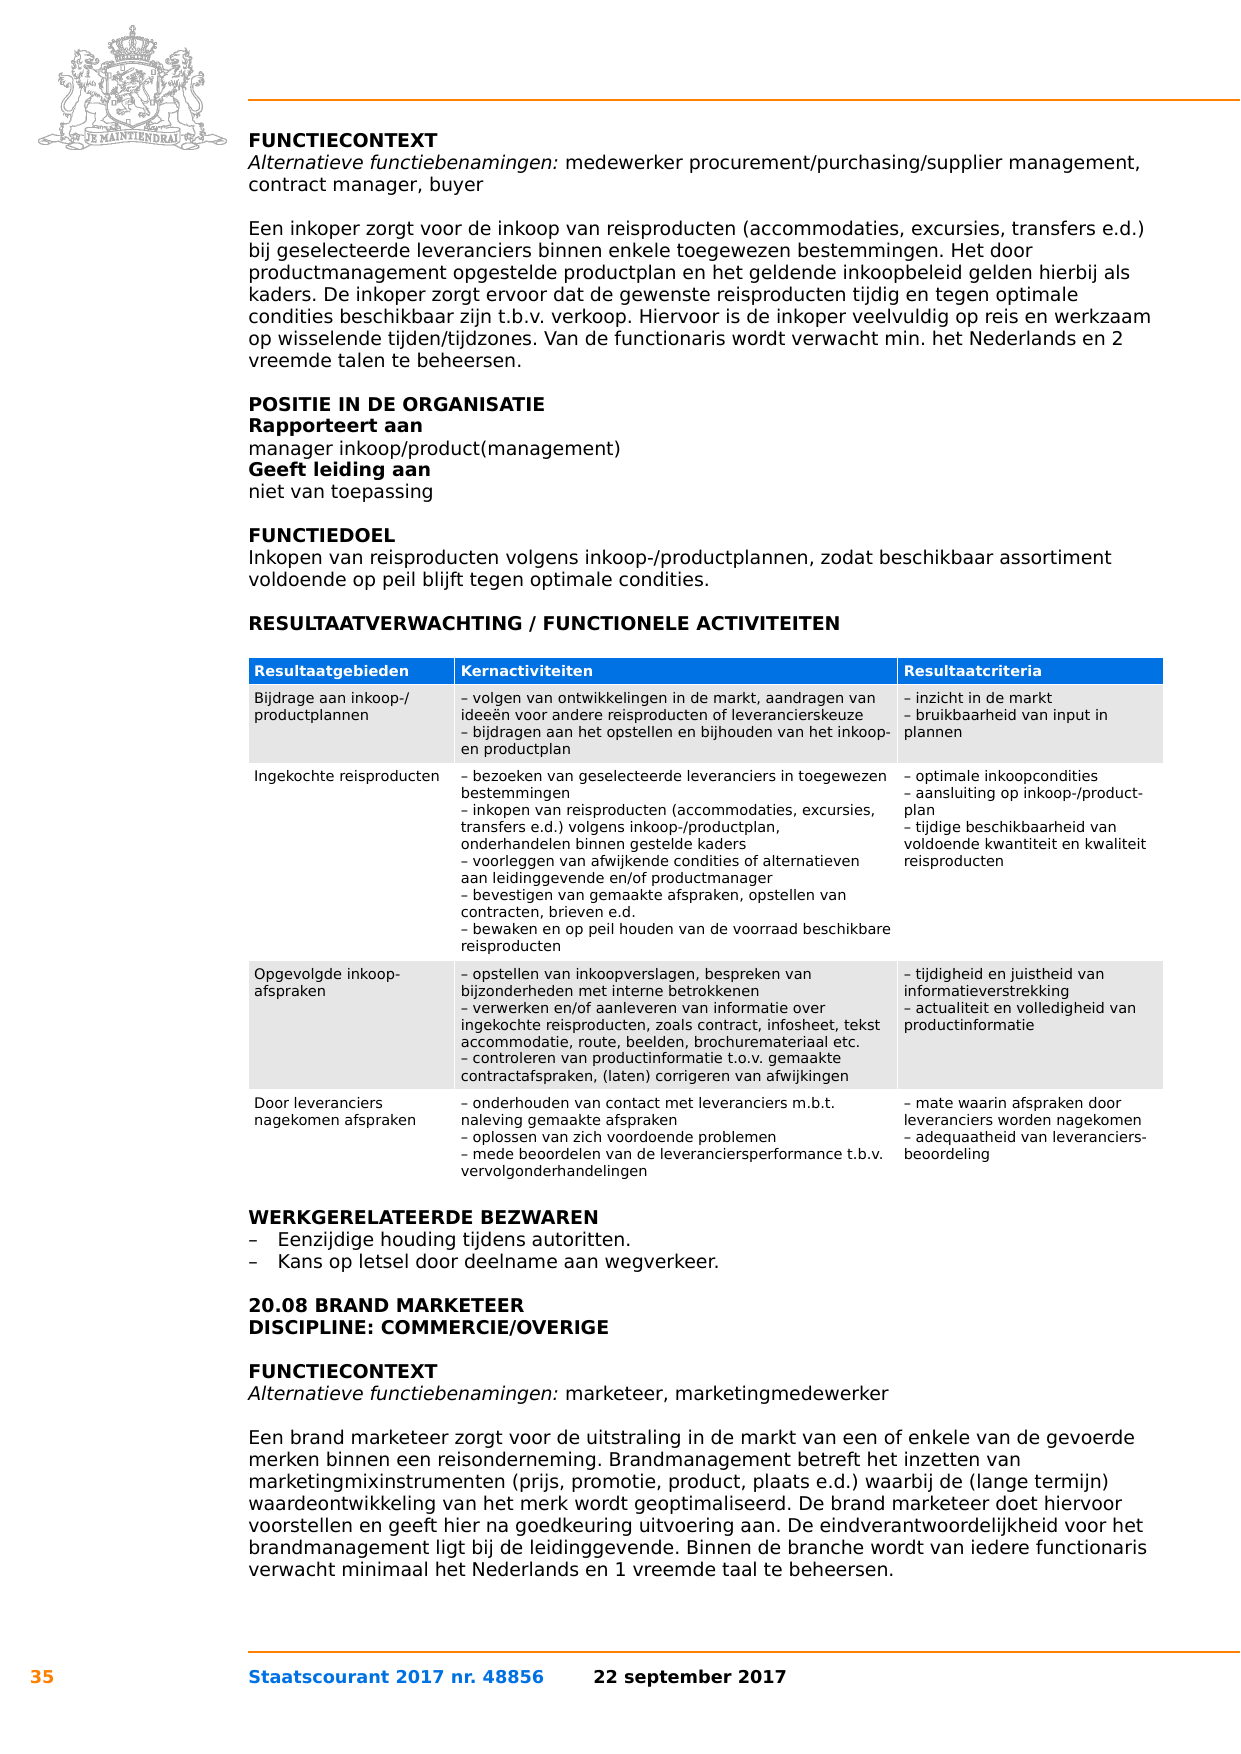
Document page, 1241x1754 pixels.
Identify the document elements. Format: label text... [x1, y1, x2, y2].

table_cell Door leveranciers nagekomen afspraken [249, 1090, 454, 1184]
text FUNCTIEDOEL [248, 525, 1163, 547]
text Inkopen van reisproducten volgens inkoop-/productplannen, zodat beschikbaar assortiment voldoende op peil blijft tegen optimale condities. [248, 547, 1163, 591]
text Rapporteert aan [248, 415, 1163, 437]
text manager inkoop/product(management) [248, 437, 1163, 459]
text WERKGERELATEERDE BEZWAREN [248, 1207, 1163, 1229]
text Geeft leiding aan [248, 459, 1163, 481]
table_cell Ingekochte reisproducten [249, 764, 454, 960]
text Alternatieve functiebenamingen: marketeer, marketingmedewerker [248, 1383, 1163, 1405]
table_header Kernactiviteiten [455, 658, 897, 684]
table_cell – volgen van ontwikkelingen in de markt, aandragen van ideeën voor andere reisproducten of leverancierskeuze – bijdragen aan het opstellen en bijhouden van het inkoop- en productplan [455, 685, 897, 763]
text RESULTAATVERWACHTING / FUNCTIONELE ACTIVITEITEN [248, 613, 1163, 635]
table_cell Bijdrage aan inkoop-/ productplannen [249, 685, 454, 763]
table_cell – optimale inkoopcondities – aansluiting op inkoop-/product-plan – tijdige beschikbaarheid van voldoende kwantiteit en kwaliteit reisproducten [898, 764, 1163, 960]
table_cell – inzicht in de markt – bruikbaarheid van input in plannen [898, 685, 1163, 763]
picture [38, 25, 227, 150]
text – Kans op letsel door deelname aan wegverkeer. [248, 1251, 1163, 1273]
text POSITIE IN DE ORGANISATIE [248, 393, 1163, 415]
text DISCIPLINE: COMMERCIE/OVERIGE [248, 1317, 1163, 1339]
table_cell – tijdigheid en juistheid van informatieverstrekking – actualiteit en volledigheid van productinformatie [898, 961, 1163, 1089]
text FUNCTIECONTEXT [248, 1361, 1163, 1383]
text FUNCTIECONTEXT [248, 130, 1163, 152]
text Een brand marketeer zorgt voor de uitstraling in de markt van een of enkele van de gevoerde merken binnen een reisonderneming. Brandmanagement betreft het inzetten van marketingmixinstrumenten (prijs, promotie, product, plaats e.d.) waarbij de (lange termijn) waardeontwikkeling van het merk wordt geoptimaliseerd. De brand marketeer doet hiervoor voorstellen en geeft hier na goedkeuring uitvoering aan. De eindverantwoordelijkheid voor het brandmanagement ligt bij de leidinggevende. Binnen de branche wordt van iedere functionaris verwacht minimaal het Nederlands en 1 vreemde taal te beheersen. [248, 1427, 1163, 1581]
table_header Resultaatcriteria [898, 658, 1163, 684]
table_cell – opstellen van inkoopverslagen, bespreken van bijzonderheden met interne betrokkenen – verwerken en/of aanleveren van informatie over ingekochte reisproducten, zoals contract, infosheet, tekst accommodatie, route, beelden, brochuremateriaal etc. – controleren van productinformatie t.o.v. gemaakte contractafspraken, (laten) corrigeren van afwijkingen [455, 961, 897, 1089]
table_cell – onderhouden van contact met leveranciers m.b.t. naleving gemaakte afspraken – oplossen van zich voordoende problemen – mede beoordelen van de leveranciersperformance t.b.v. vervolgonderhandelingen [455, 1090, 897, 1184]
text 20.08 BRAND MARKETEER [248, 1295, 1163, 1317]
text Een inkoper zorgt voor de inkoop van reisproducten (accommodaties, excursies, transfers e.d.) bij geselecteerde leveranciers binnen enkele toegewezen bestemmingen. Het door productmanagement opgestelde productplan en het geldende inkoopbeleid gelden hierbij als kaders. De inkoper zorgt ervoor dat de gewenste reisproducten tijdig en tegen optimale condities beschikbaar zijn t.b.v. verkoop. Hiervoor is de inkoper veelvuldig op reis en werkzaam op wisselende tijden/tijdzones. Van de functionaris wordt verwacht min. het Nederlands en 2 vreemde talen te beheersen. [248, 218, 1163, 372]
table_cell – bezoeken van geselecteerde leveranciers in toegewezen bestemmingen – inkopen van reisproducten (accommodaties, excursies, transfers e.d.) volgens inkoop-/productplan, onderhandelen binnen gestelde kaders – voorleggen van afwijkende condities of alternatieven aan leidinggevende en/of productmanager – bevestigen van gemaakte afspraken, opstellen van contracten, brieven e.d. – bewaken en op peil houden van de voorraad beschikbare reisproducten [455, 764, 897, 960]
table_cell – mate waarin afspraken door leveranciers worden nagekomen – adequaatheid van leveranciers-beoordeling [898, 1090, 1163, 1184]
text – Eenzijdige houding tijdens autoritten. [248, 1229, 1163, 1251]
text niet van toepassing [248, 481, 1163, 503]
text Alternatieve functiebenamingen: medewerker procurement/purchasing/supplier management, contract manager, buyer [248, 152, 1163, 196]
table_header Resultaatgebieden [249, 658, 454, 684]
table_cell Opgevolgde inkoop-afspraken [249, 961, 454, 1089]
